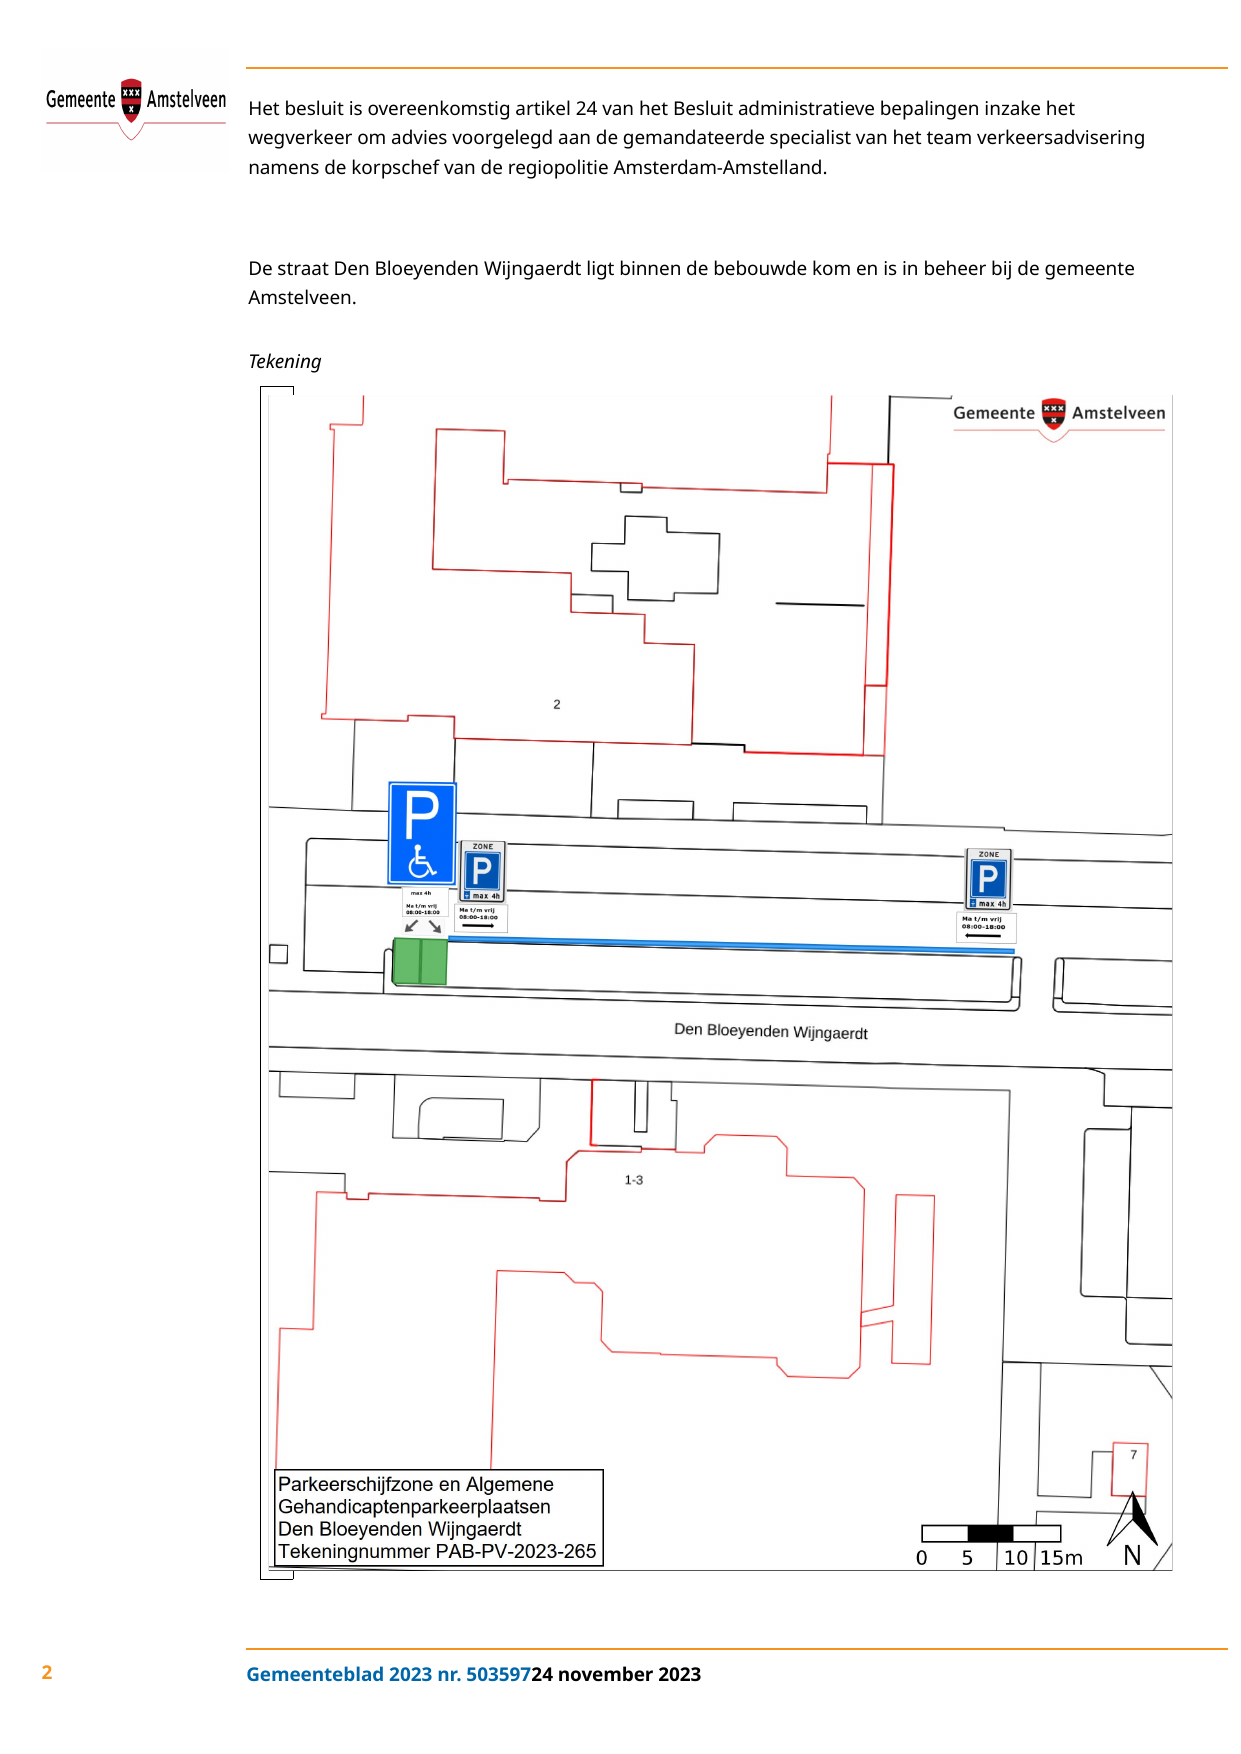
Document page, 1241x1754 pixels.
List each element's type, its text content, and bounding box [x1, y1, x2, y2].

picture [41, 47, 231, 172]
text Tekening [248, 348, 1152, 374]
picture [268, 395, 1173, 1571]
text Het besluit is overeenkomstig artikel 24 van het Besluit administratieve bepalingen inzake het wegverkeer om advies voorgelegd aan de gemandateerde specialist van het team verkeersadvisering namens de korpschef van de regiopolitie Amsterdam-Amstelland. [248, 95, 1152, 180]
text De straat Den Bloeyenden Wijngaerdt ligt binnen de bebouwde kom en is in beheer bij de gemeente Amstelveen. [248, 255, 1152, 310]
